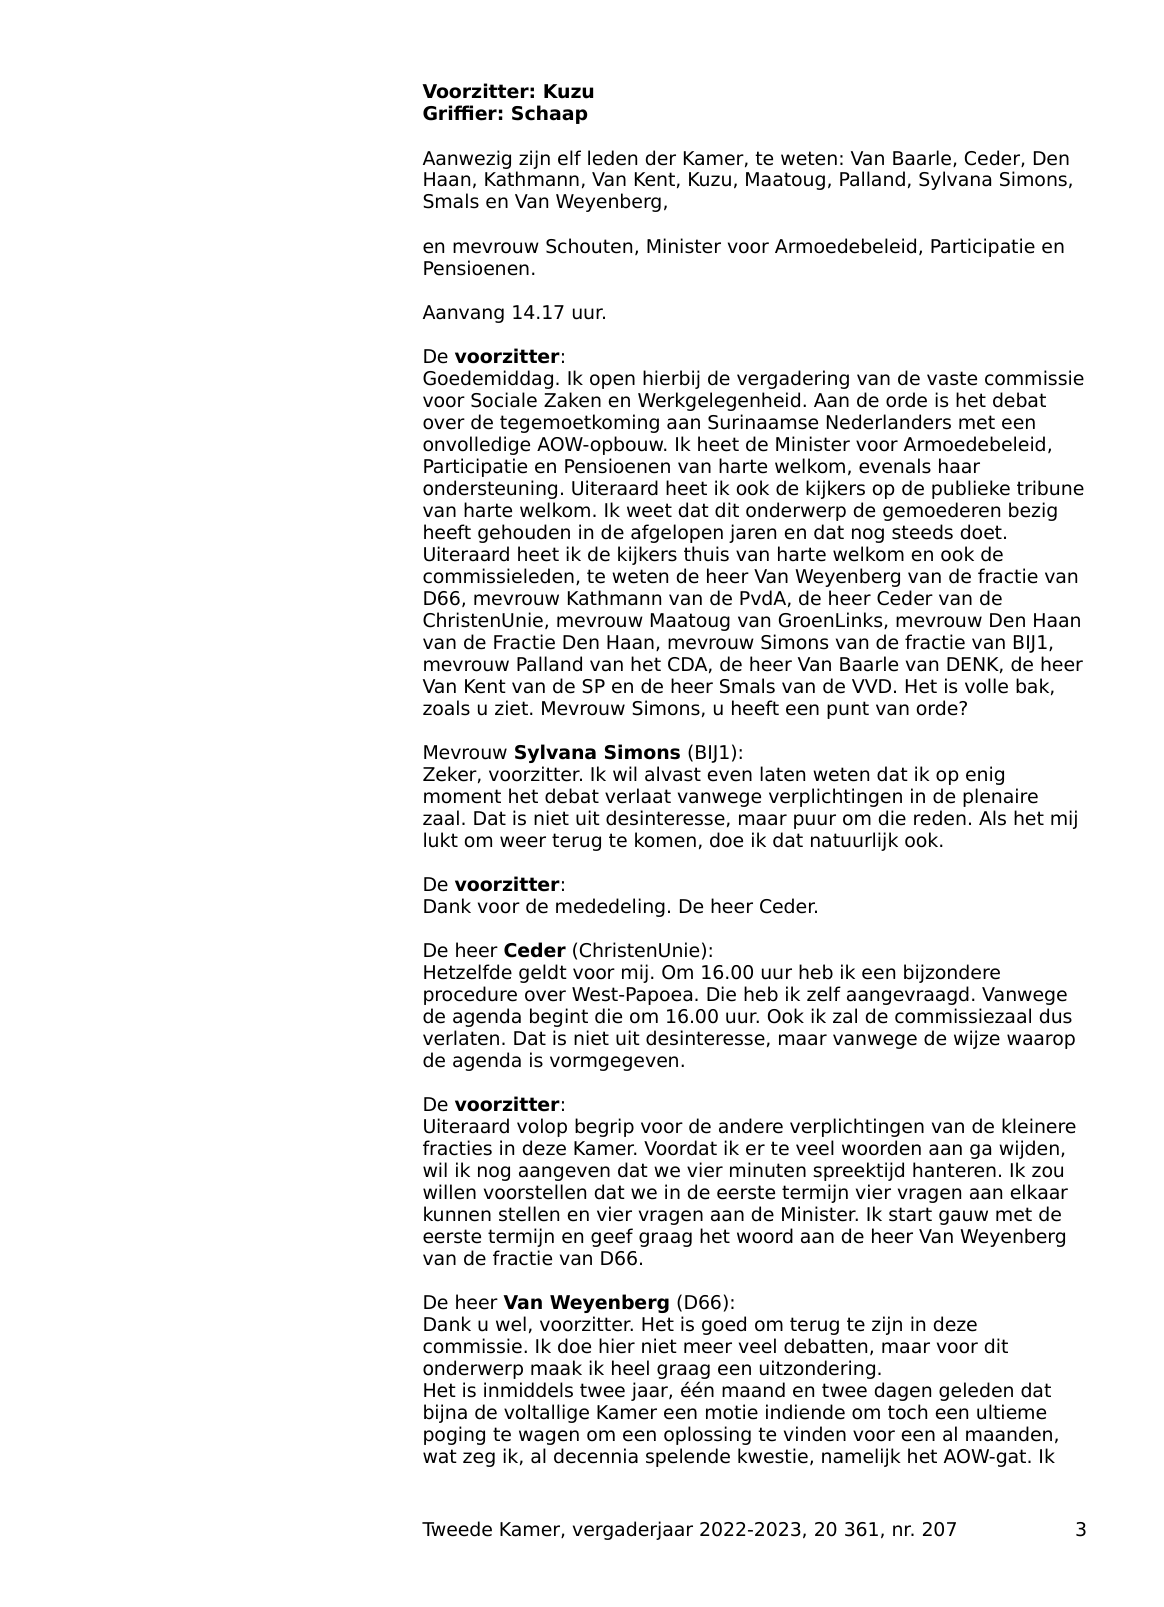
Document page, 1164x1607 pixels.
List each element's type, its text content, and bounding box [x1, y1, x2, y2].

text Dank u wel, voorzitter. Het is goed om terug te zijn in deze commissie. Ik doe hier niet meer veel debatten, maar voor dit onderwerp maak ik heel graag een uitzondering. [422, 1314, 1087, 1380]
text Het is inmiddels twee jaar, één maand en twee dagen geleden dat bijna de voltallige Kamer een motie indiende om toch een ultieme poging te wagen om een oplossing te vinden voor een al maanden, wat zeg ik, al decennia spelende kwestie, namelijk het AOW-gat. Ik [422, 1380, 1087, 1468]
text De voorzitter: [422, 874, 1087, 896]
text De heer Ceder (ChristenUnie): [422, 940, 1087, 962]
text Aanwezig zijn elf leden der Kamer, te weten: Van Baarle, Ceder, Den Haan, Kathmann, Van Kent, Kuzu, Maatoug, Palland, Sylvana Simons, Smals en Van Weyenberg, [422, 147, 1087, 213]
text Dank voor de mededeling. De heer Ceder. [422, 896, 1087, 918]
text Goedemiddag. Ik open hierbij de vergadering van de vaste commissie voor Sociale Zaken en Werkgelegenheid. Aan de orde is het debat over de tegemoetkoming aan Surinaamse Nederlanders met een onvolledige AOW-opbouw. Ik heet de Minister voor Armoedebeleid, Participatie en Pensioenen van harte welkom, evenals haar ondersteuning. Uiteraard heet ik ook de kijkers op de publieke tribune van harte welkom. Ik weet dat dit onderwerp de gemoederen bezig heeft gehouden in de afgelopen jaren en dat nog steeds doet. Uiteraard heet ik de kijkers thuis van harte welkom en ook de commissieleden, te weten de heer Van Weyenberg van de fractie van D66, mevrouw Kathmann van de PvdA, de heer Ceder van de ChristenUnie, mevrouw Maatoug van GroenLinks, mevrouw Den Haan van de Fractie Den Haan, mevrouw Simons van de fractie van BIJ1, mevrouw Palland van het CDA, de heer Van Baarle van DENK, de heer Van Kent van de SP en de heer Smals van de VVD. Het is volle bak, zoals u ziet. Mevrouw Simons, u heeft een punt van orde? [422, 368, 1087, 719]
text De voorzitter: [422, 1094, 1087, 1116]
text Mevrouw Sylvana Simons (BIJ1): [422, 742, 1087, 764]
text Zeker, voorzitter. Ik wil alvast even laten weten dat ik op enig moment het debat verlaat vanwege verplichtingen in de plenaire zaal. Dat is niet uit desinteresse, maar puur om die reden. Als het mij lukt om weer terug te komen, doe ik dat natuurlijk ook. [422, 764, 1087, 852]
text De voorzitter: [422, 346, 1087, 368]
text Griffier: Schaap [422, 103, 1087, 125]
text De heer Van Weyenberg (D66): [422, 1292, 1087, 1314]
text Uiteraard volop begrip voor de andere verplichtingen van de kleinere fracties in deze Kamer. Voordat ik er te veel woorden aan ga wijden, wil ik nog aangeven dat we vier minuten spreektijd hanteren. Ik zou willen voorstellen dat we in de eerste termijn vier vragen aan elkaar kunnen stellen en vier vragen aan de Minister. Ik start gauw met de eerste termijn en geef graag het woord aan de heer Van Weyenberg van de fractie van D66. [422, 1116, 1087, 1270]
text en mevrouw Schouten, Minister voor Armoedebeleid, Participatie en Pensioenen. [422, 236, 1087, 279]
text Hetzelfde geldt voor mij. Om 16.00 uur heb ik een bijzondere procedure over West-Papoea. Die heb ik zelf aangevraagd. Vanwege de agenda begint die om 16.00 uur. Ook ik zal de commissiezaal dus verlaten. Dat is niet uit desinteresse, maar vanwege de wijze waarop de agenda is vormgegeven. [422, 962, 1087, 1072]
text Aanvang 14.17 uur. [422, 302, 1087, 324]
text Voorzitter: Kuzu [422, 81, 1087, 103]
